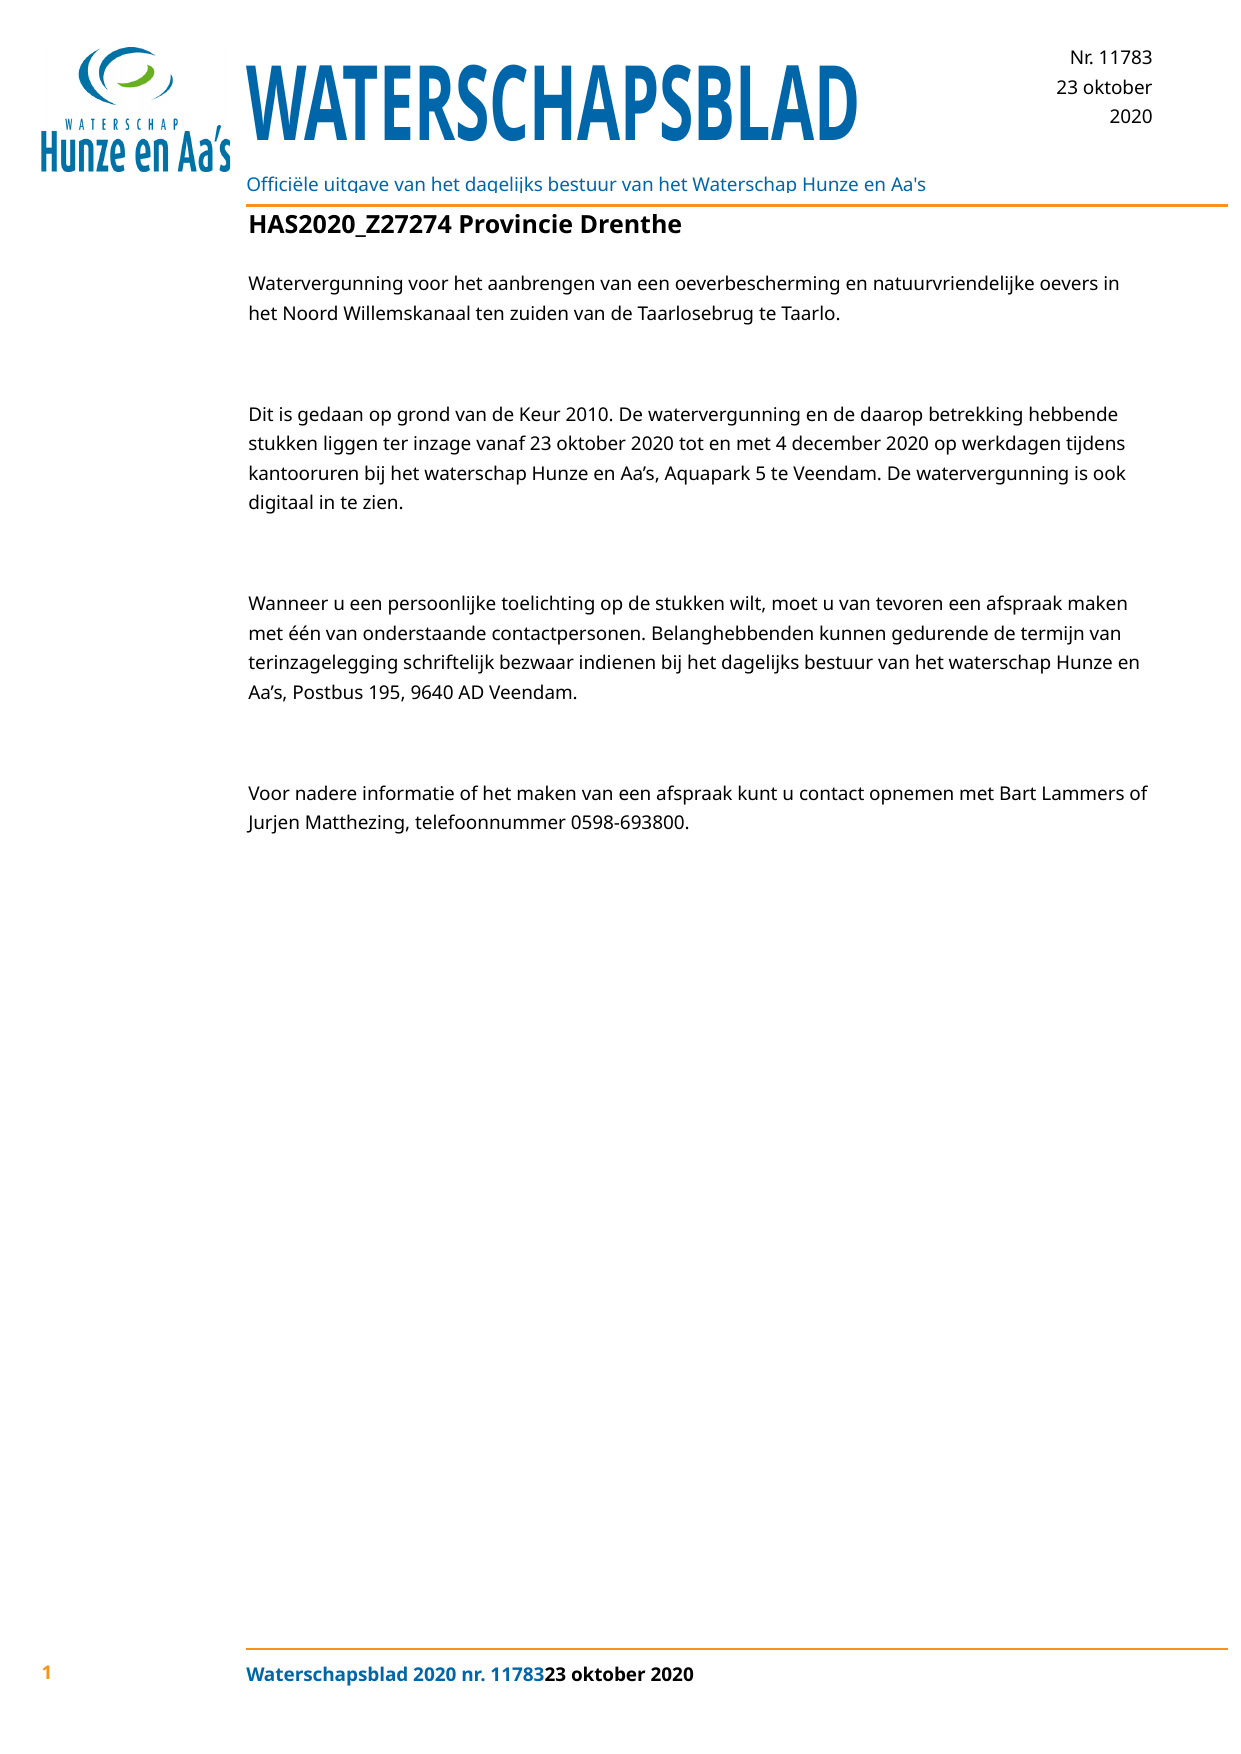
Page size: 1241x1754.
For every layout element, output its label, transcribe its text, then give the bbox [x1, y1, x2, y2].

text Dit is gedaan op grond van de Keur 2010. De watervergunning en de daarop betrekking hebbende stukken liggen ter inzage vanaf 23 oktober 2020 tot en met 4 december 2020 op werkdagen tijdens kantooruren bij het waterschap Hunze en Aa’s, Aquapark 5 te Veendam. De watervergunning is ook digitaal in te zien. [248, 401, 1152, 515]
picture [183, 163, 191, 172]
text Voor nadere informatie of het maken van een afspraak kunt u contact opnemen met Bart Lammers of Jurjen Matthezing, telefoonnummer 0598-693800. [248, 780, 1152, 835]
text HAS2020_Z27274 Provincie Drenthe [248, 207, 1152, 241]
text Wanneer u een persoonlijke toelichting op de stukken wilt, moet u van tevoren een afspraak maken met één van onderstaande contactpersonen. Belanghebbenden kunnen gedurende de termijn van terinzagelegging schriftelijk bezwaar indienen bij het dagelijks bestuur van het waterschap Hunze en Aa’s, Postbus 195, 9640 AD Veendam. [248, 590, 1152, 705]
text Watervergunning voor het aanbrengen van een oeverbescherming en natuurvriendelijke oevers in het Noord Willemskanaal ten zuiden van de Taarlosebrug te Taarlo. [248, 270, 1152, 326]
picture [41, 47, 231, 172]
picture [226, 145, 231, 156]
picture [47, 154, 51, 172]
